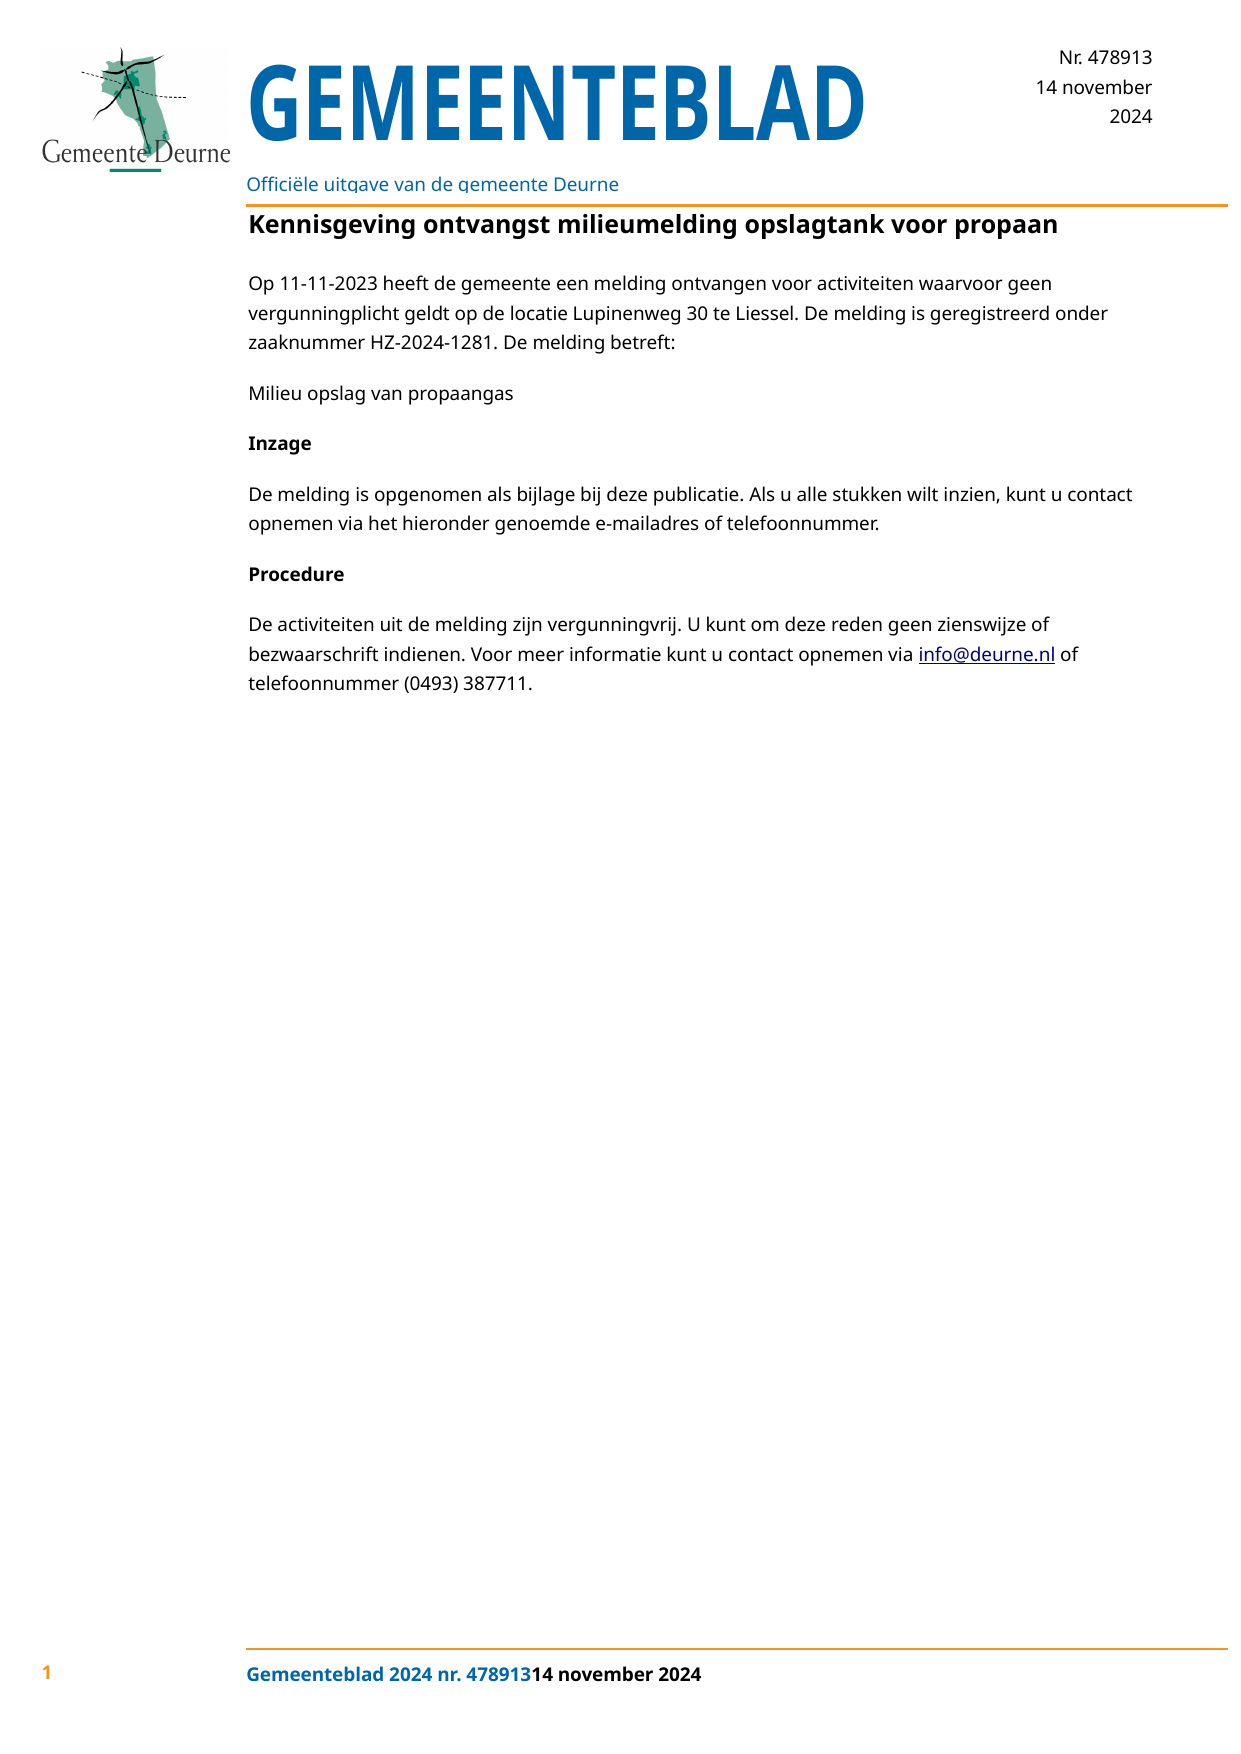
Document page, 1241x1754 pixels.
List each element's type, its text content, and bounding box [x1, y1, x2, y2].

text Op 11-11-2023 heeft de gemeente een melding ontvangen voor activiteiten waarvoor geen vergunningplicht geldt op de locatie Lupinenweg 30 te Liessel. De melding is geregistreerd onder zaaknummer HZ-2024-1281. De melding betreft: [248, 270, 1152, 355]
picture [41, 47, 231, 172]
text De activiteiten uit de melding zijn vergunningvrij. U kunt om deze reden geen zienswijze of bezwaarschrift indienen. Voor meer informatie kunt u contact opnemen via info@deurne.nl of telefoonnummer (0493) 387711. [248, 611, 1152, 696]
text Inzage [248, 430, 1152, 456]
text Procedure [248, 561, 1152, 586]
text Kennisgeving ontvangst milieumelding opslagtank voor propaan [248, 207, 1152, 241]
text De melding is opgenomen als bijlage bij deze publicatie. Als u alle stukken wilt inzien, kunt u contact opnemen via het hieronder genoemde e-mailadres of telefoonnummer. [248, 481, 1152, 536]
text Milieu opslag van propaangas [248, 380, 1152, 406]
